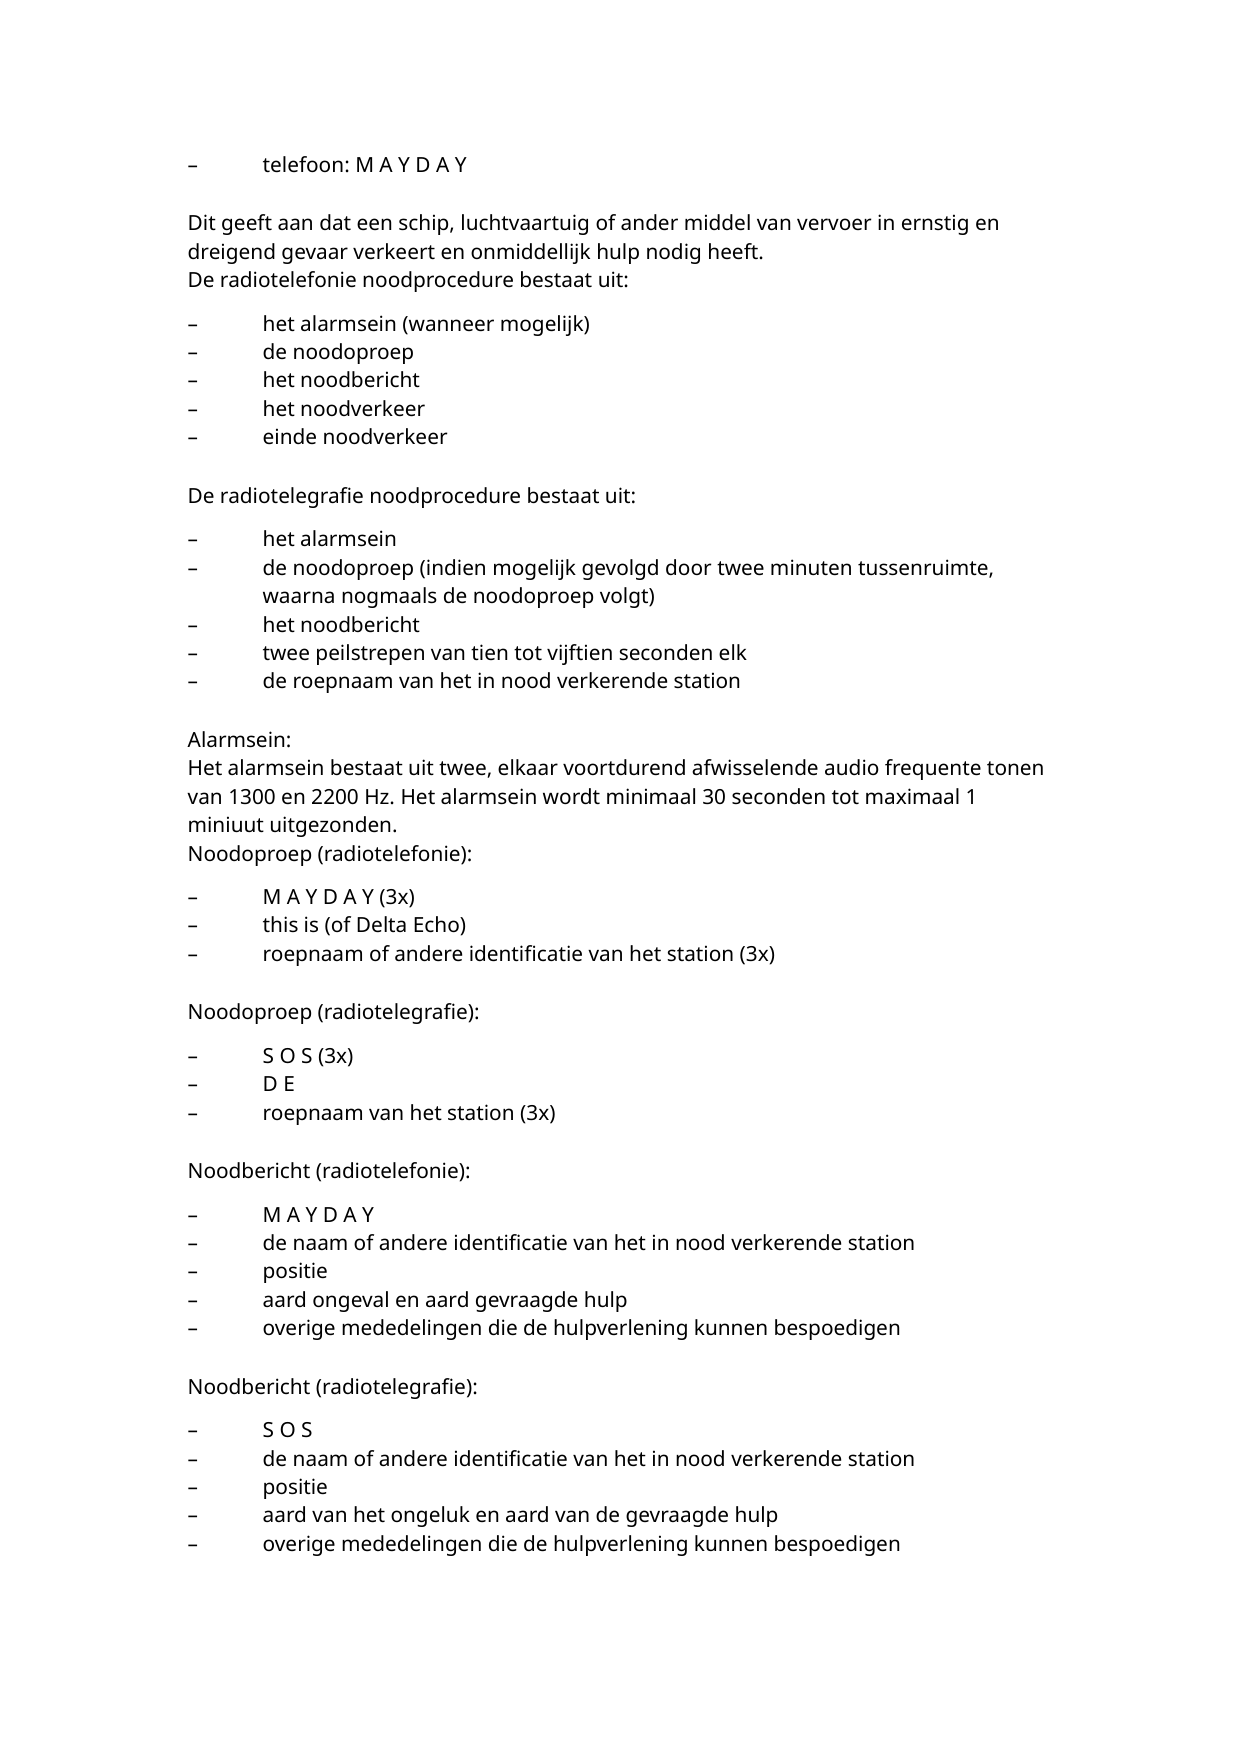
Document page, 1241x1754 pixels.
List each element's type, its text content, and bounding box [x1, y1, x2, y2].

text Noodoproep (radiotelegrafie): [187, 997, 1053, 1026]
list de naam of andere identificatie van het in nood verkerende station [187, 1228, 1053, 1257]
list telefoon: M A Y D A Y [187, 150, 1053, 178]
list de naam of andere identificatie van het in nood verkerende station [187, 1444, 1053, 1472]
list de noodoproep [187, 337, 1053, 366]
text De radiotelefonie noodprocedure bestaat uit: [187, 265, 1053, 294]
list M A Y D A Y (3x) [187, 882, 1053, 911]
text De radiotelegrafie noodprocedure bestaat uit: [187, 481, 1053, 509]
list overige mededelingen die de hulpverlening kunnen bespoedigen [187, 1529, 1053, 1557]
list het noodverkeer [187, 394, 1053, 422]
list aard ongeval en aard gevraagde hulp [187, 1285, 1053, 1313]
list overige mededelingen die de hulpverlening kunnen bespoedigen [187, 1313, 1053, 1342]
list S O S (3x) [187, 1041, 1053, 1069]
text Het alarmsein bestaat uit twee, elkaar voortdurend afwisselende audio frequente tonen van 1300 en 2200 Hz. Het alarmsein wordt minimaal 30 seconden tot maximaal 1 miniuut uitgezonden. [187, 753, 1053, 839]
text Dit geeft aan dat een schip, luchtvaartuig of ander middel van vervoer in ernstig en dreigend gevaar verkeert en onmiddellijk hulp nodig heeft. [187, 208, 1053, 265]
list twee peilstrepen van tien tot vijftien seconden elk [187, 638, 1053, 667]
text Noodoproep (radiotelefonie): [187, 839, 1053, 867]
text Noodbericht (radiotelefonie): [187, 1156, 1053, 1185]
list de roepnaam van het in nood verkerende station [187, 667, 1053, 695]
list positie [187, 1257, 1053, 1285]
list het noodbericht [187, 610, 1053, 638]
list M A Y D A Y [187, 1200, 1053, 1228]
text Alarmsein: [187, 725, 1053, 753]
list het alarmsein [187, 524, 1053, 553]
list de noodoproep (indien mogelijk gevolgd door twee minuten tussenruimte, waarna nogmaals de noodoproep volgt) [187, 553, 1053, 610]
text Noodbericht (radiotelegrafie): [187, 1372, 1053, 1400]
list roepnaam van het station (3x) [187, 1098, 1053, 1126]
list S O S [187, 1415, 1053, 1444]
list D E [187, 1069, 1053, 1098]
list het alarmsein (wanneer mogelijk) [187, 309, 1053, 337]
list het noodbericht [187, 366, 1053, 394]
list this is (of Delta Echo) [187, 911, 1053, 939]
list aard van het ongeluk en aard van de gevraagde hulp [187, 1501, 1053, 1529]
list roepnaam of andere identificatie van het station (3x) [187, 939, 1053, 967]
list einde noodverkeer [187, 422, 1053, 451]
list positie [187, 1472, 1053, 1501]
